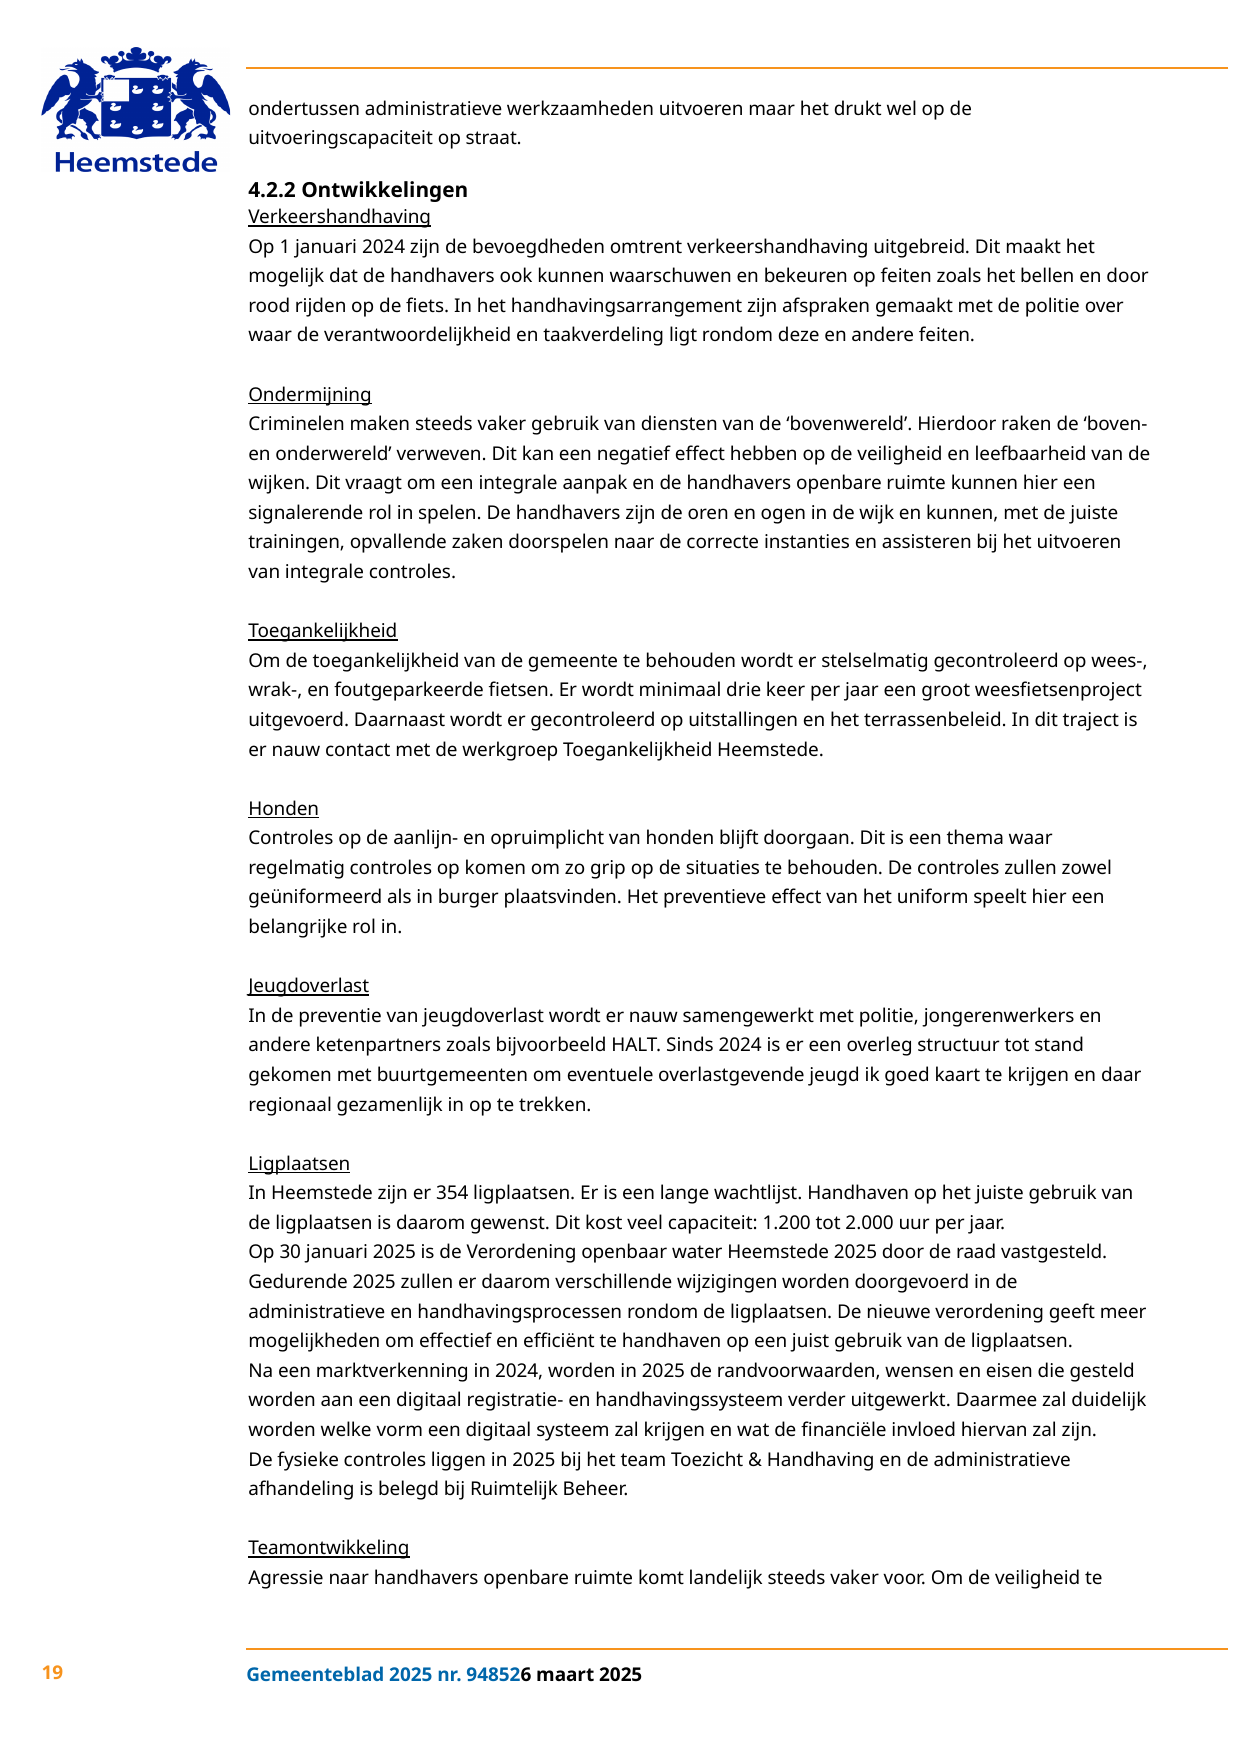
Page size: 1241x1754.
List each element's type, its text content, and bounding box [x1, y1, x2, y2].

text Om de toegankelijkheid van de gemeente te behouden wordt er stelselmatig gecontroleerd op wees-, wrak-, en foutgeparkeerde fietsen. Er wordt minimaal drie keer per jaar een groot weesfietsenproject uitgevoerd. Daarnaast wordt er gecontroleerd op uitstallingen en het terrassenbeleid. In dit traject is er nauw contact met de werkgroep Toegankelijkheid Heemstede. [248, 647, 1152, 761]
text Op 30 januari 2025 is de Verordening openbaar water Heemstede 2025 door de raad vastgesteld. Gedurende 2025 zullen er daarom verschillende wijzigingen worden doorgevoerd in de administratieve en handhavingsprocessen rondom de ligplaatsen. De nieuwe verordening geeft meer mogelijkheden om effectief en efficiënt te handhaven op een juist gebruik van de ligplaatsen. [248, 1239, 1152, 1353]
text Verkeershandhaving [248, 203, 1152, 229]
text Toegankelijkheid [248, 617, 1152, 643]
text Na een marktverkenning in 2024, worden in 2025 de randvoorwaarden, wensen en eisen die gesteld worden aan een digitaal registratie- en handhavingssysteem verder uitgewerkt. Daarmee zal duidelijk worden welke vorm een digitaal systeem zal krijgen en wat de financiële invloed hiervan zal zijn. [248, 1357, 1152, 1442]
picture [41, 47, 231, 172]
text Agressie naar handhavers openbare ruimte komt landelijk steeds vaker voor. Om de veiligheid te [248, 1564, 1152, 1590]
text Criminelen maken steeds vaker gebruik van diensten van de ‘bovenwereld’. Hierdoor raken de ‘boven- en onderwereld’ verweven. Dit kan een negatief effect hebben op de veiligheid en leefbaarheid van de wijken. Dit vraagt om een integrale aanpak en de handhavers openbare ruimte kunnen hier een signalerende rol in spelen. De handhavers zijn de oren en ogen in de wijk en kunnen, met de juiste trainingen, opvallende zaken doorspelen naar de correcte instanties en assisteren bij het uitvoeren van integrale controles. [248, 410, 1152, 584]
text ondertussen administratieve werkzaamheden uitvoeren maar het drukt wel op de uitvoeringscapaciteit op straat. [248, 95, 1152, 150]
text Ondermijning [248, 381, 1152, 406]
text Ligplaatsen [248, 1150, 1152, 1176]
text Honden [248, 795, 1152, 821]
text Controles op de aanlijn- en opruimplicht van honden blijft doorgaan. Dit is een thema waar regelmatig controles op komen om zo grip op de situaties te behouden. De controles zullen zowel geüniformeerd als in burger plaatsvinden. Het preventieve effect van het uniform speelt hier een belangrijke rol in. [248, 824, 1152, 939]
text Teamontwikkeling [248, 1534, 1152, 1560]
text In Heemstede zijn er 354 ligplaatsen. Er is een lange wachtlijst. Handhaven op het juiste gebruik van de ligplaatsen is daarom gewenst. Dit kost veel capaciteit: 1.200 tot 2.000 uur per jaar. [248, 1179, 1152, 1235]
text De fysieke controles liggen in 2025 bij het team Toezicht & Handhaving en de administratieve afhandeling is belegd bij Ruimtelijk Beheer. [248, 1446, 1152, 1501]
text In de preventie van jeugdoverlast wordt er nauw samengewerkt met politie, jongerenwerkers en andere ketenpartners zoals bijvoorbeeld HALT. Sinds 2024 is er een overleg structuur tot stand gekomen met buurtgemeenten om eventuele overlastgevende jeugd ik goed kaart te krijgen en daar regionaal gezamenlijk in op te trekken. [248, 1002, 1152, 1116]
text Jeugdoverlast [248, 972, 1152, 998]
text Op 1 januari 2024 zijn de bevoegdheden omtrent verkeershandhaving uitgebreid. Dit maakt het mogelijk dat de handhavers ook kunnen waarschuwen en bekeuren op feiten zoals het bellen en door rood rijden op de fiets. In het handhavingsarrangement zijn afspraken gemaakt met de politie over waar de verantwoordelijkheid en taakverdeling ligt rondom deze en andere feiten. [248, 233, 1152, 347]
text 4.2.2 Ontwikkelingen [248, 175, 1152, 203]
